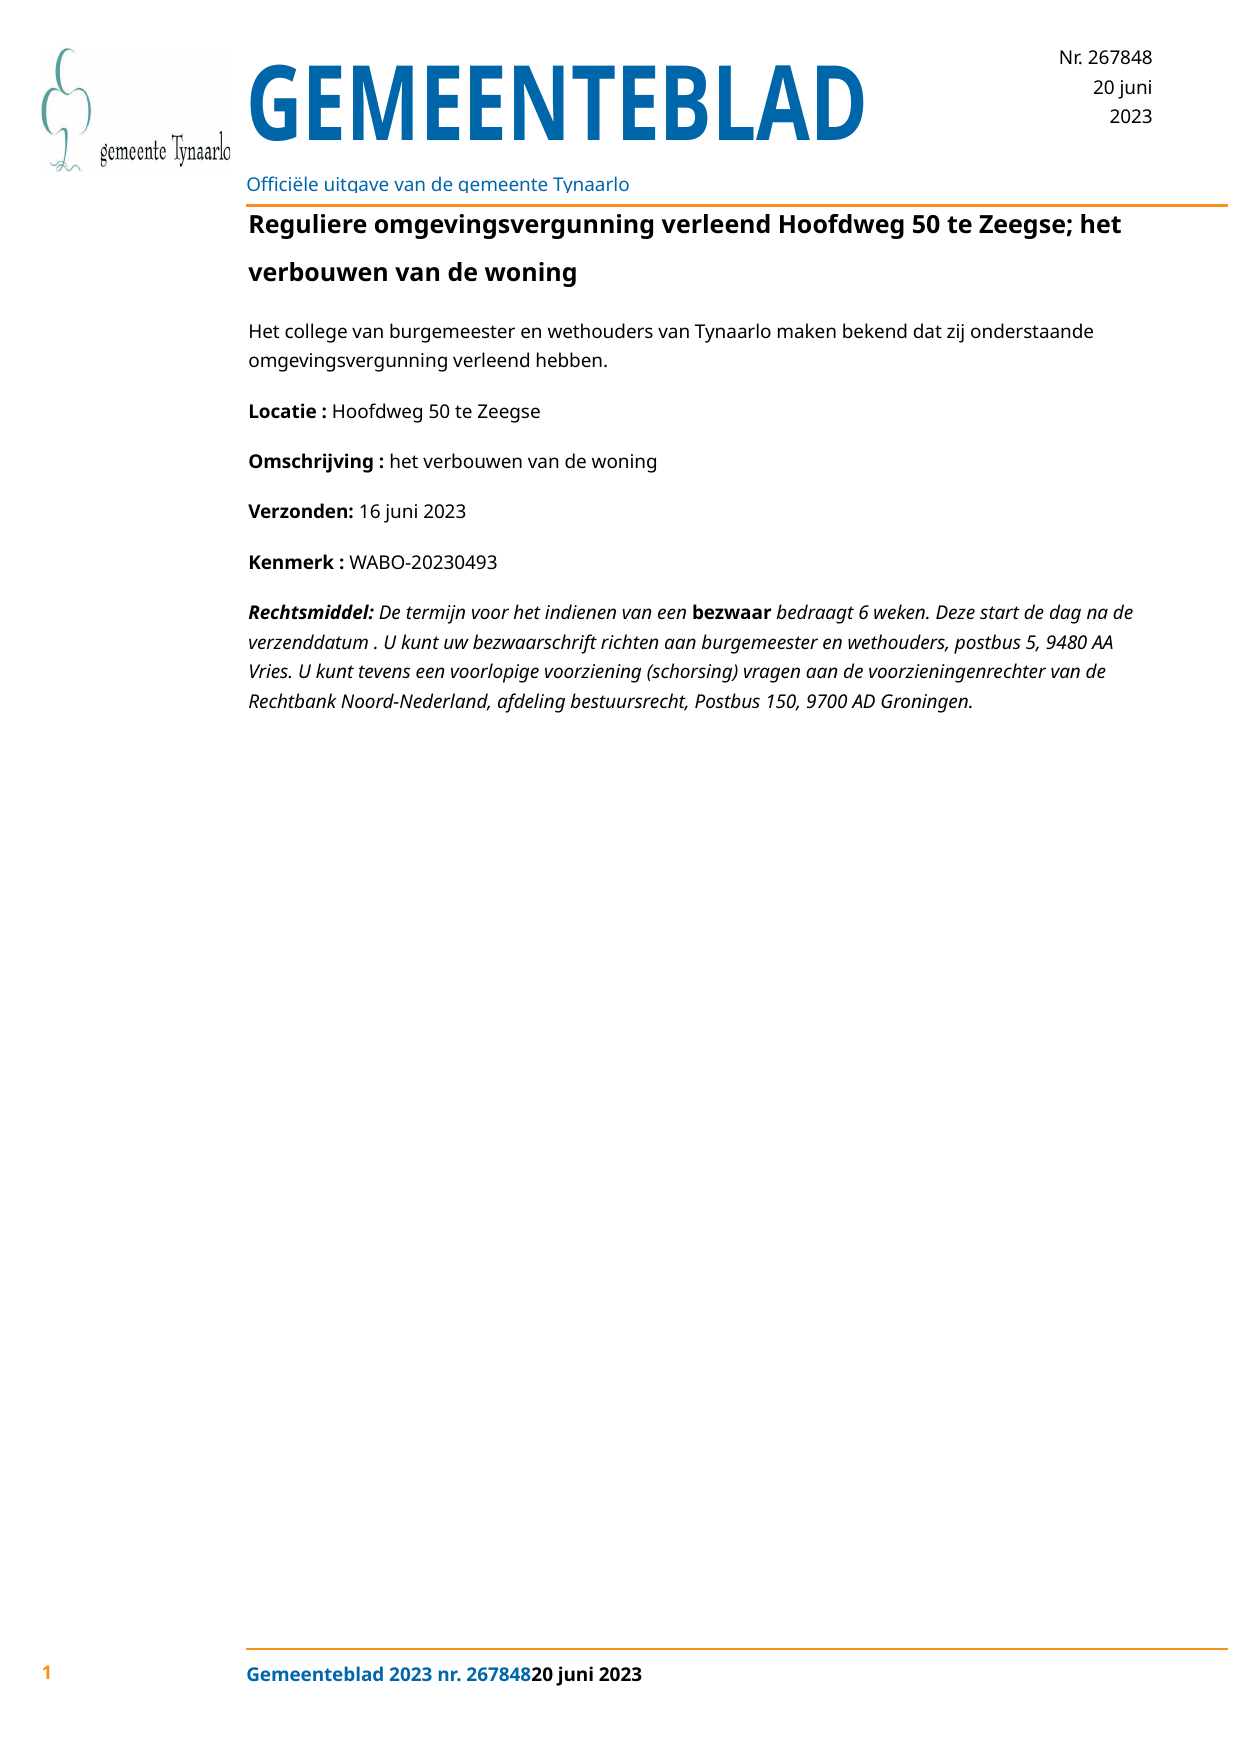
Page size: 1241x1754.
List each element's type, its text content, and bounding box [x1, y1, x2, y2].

text Kenmerk : WABO-20230493 [248, 549, 1152, 575]
text Reguliere omgevingsvergunning verleend Hoofdweg 50 te Zeegse; het verbouwen van de woning [248, 207, 1152, 288]
text Rechtsmiddel: De termijn voor het indienen van een bezwaar bedraagt 6 weken. Deze start de dag na de verzenddatum . U kunt uw bezwaarschrift richten aan burgemeester en wethouders, postbus 5, 9480 AA Vries. U kunt tevens een voorlopige voorziening (schorsing) vragen aan de voorzieningenrechter van de Rechtbank Noord-Nederland, afdeling bestuursrecht, Postbus 150, 9700 AD Groningen. [248, 599, 1152, 714]
picture [41, 47, 231, 172]
text Het college van burgemeester en wethouders van Tynaarlo maken bekend dat zij onderstaande omgevingsvergunning verleend hebben. [248, 318, 1152, 373]
text Omschrijving : het verbouwen van de woning [248, 448, 1152, 474]
text Locatie : Hoofdweg 50 te Zeegse [248, 398, 1152, 424]
text Verzonden: 16 juni 2023 [248, 499, 1152, 524]
